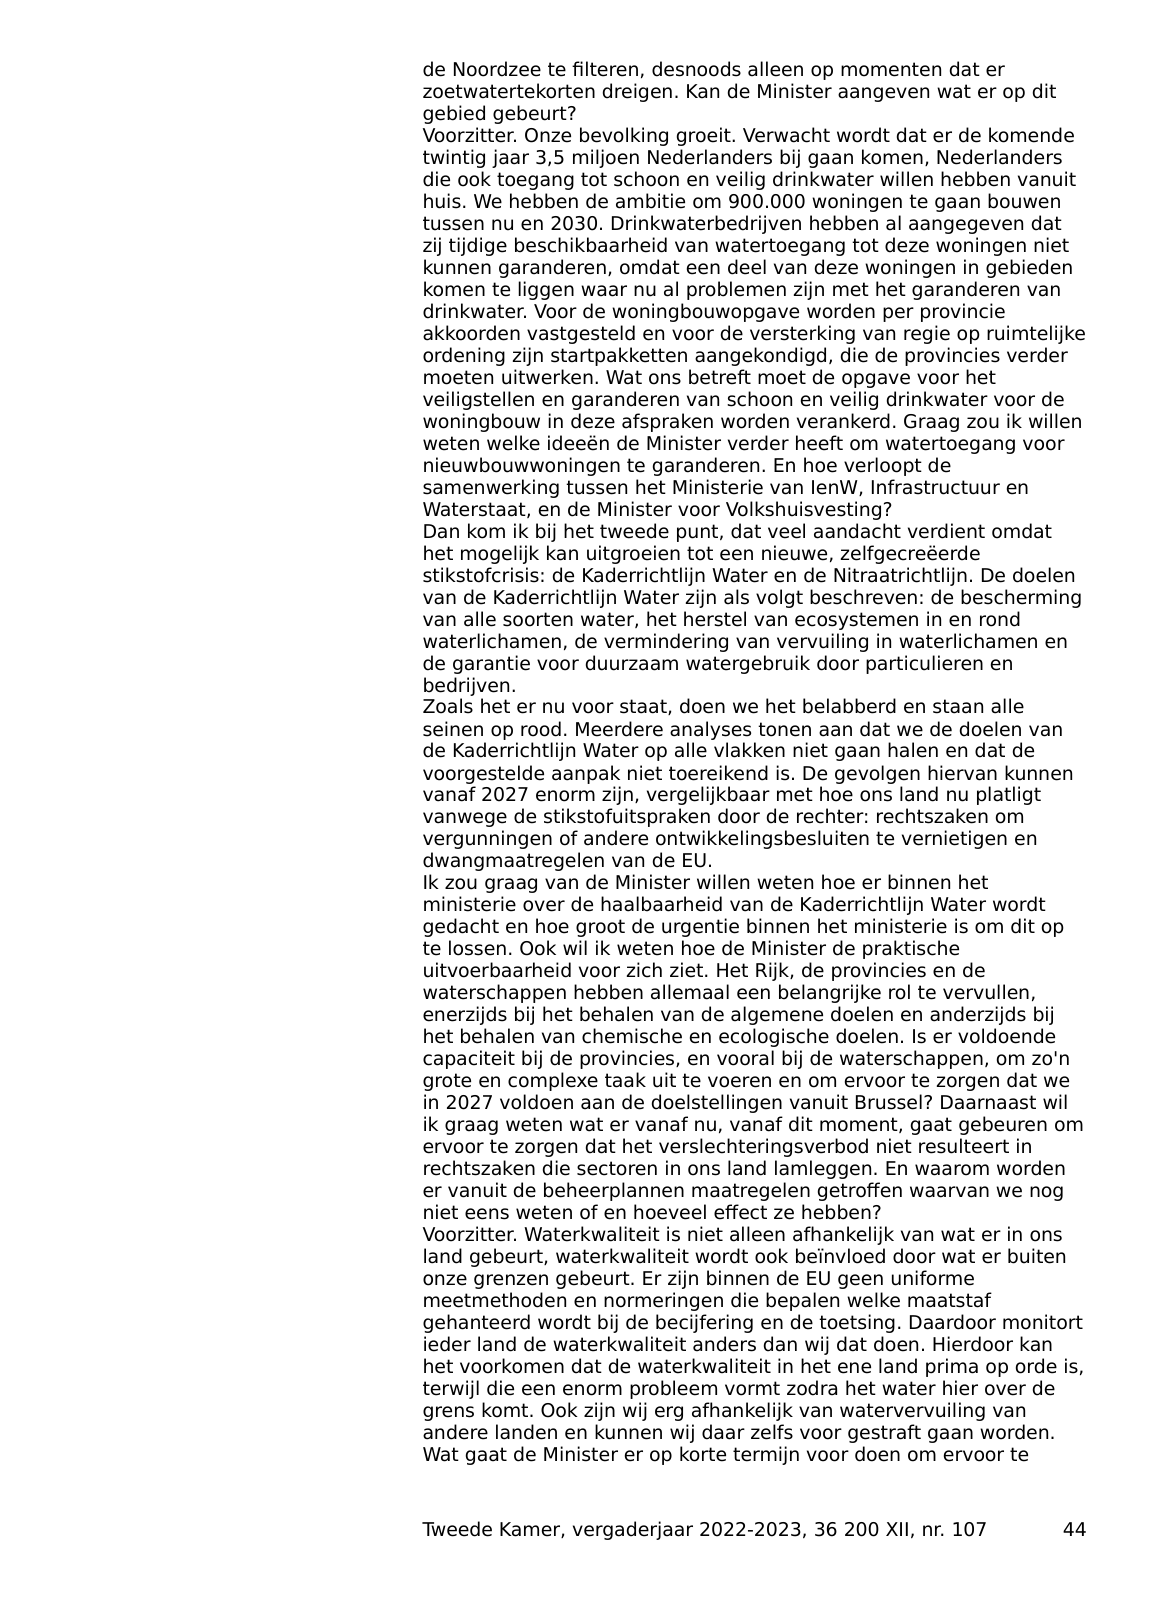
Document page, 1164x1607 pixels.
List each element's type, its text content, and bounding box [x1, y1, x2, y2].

text Dan kom ik bij het tweede punt, dat veel aandacht verdient omdat het mogelijk kan uitgroeien tot een nieuwe, zelfgecreëerde stikstofcrisis: de Kaderrichtlijn Water en de Nitraatrichtlijn. De doelen van de Kaderrichtlijn Water zijn als volgt beschreven: de bescherming van alle soorten water, het herstel van ecosystemen in en rond waterlichamen, de vermindering van vervuiling in waterlichamen en de garantie voor duurzaam watergebruik door particulieren en bedrijven. [422, 521, 1087, 696]
text Voorzitter. Onze bevolking groeit. Verwacht wordt dat er de komende twintig jaar 3,5 miljoen Nederlanders bij gaan komen, Nederlanders die ook toegang tot schoon en veilig drinkwater willen hebben vanuit huis. We hebben de ambitie om 900.000 woningen te gaan bouwen tussen nu en 2030. Drinkwaterbedrijven hebben al aangegeven dat zij tijdige beschikbaarheid van watertoegang tot deze woningen niet kunnen garanderen, omdat een deel van deze woningen in gebieden komen te liggen waar nu al problemen zijn met het garanderen van drinkwater. Voor de woningbouwopgave worden per provincie akkoorden vastgesteld en voor de versterking van regie op ruimtelijke ordening zijn startpakketten aangekondigd, die de provincies verder moeten uitwerken. Wat ons betreft moet de opgave voor het veiligstellen en garanderen van schoon en veilig drinkwater voor de woningbouw in deze afspraken worden verankerd. Graag zou ik willen weten welke ideeën de Minister verder heeft om watertoegang voor nieuwbouwwoningen te garanderen. En hoe verloopt de samenwerking tussen het Ministerie van IenW, Infrastructuur en Waterstaat, en de Minister voor Volkshuisvesting? [422, 125, 1087, 521]
text Ik zou graag van de Minister willen weten hoe er binnen het ministerie over de haalbaarheid van de Kaderrichtlijn Water wordt gedacht en hoe groot de urgentie binnen het ministerie is om dit op te lossen. Ook wil ik weten hoe de Minister de praktische uitvoerbaarheid voor zich ziet. Het Rijk, de provincies en de waterschappen hebben allemaal een belangrijke rol te vervullen, enerzijds bij het behalen van de algemene doelen en anderzijds bij het behalen van chemische en ecologische doelen. Is er voldoende capaciteit bij de provincies, en vooral bij de waterschappen, om zo'n grote en complexe taak uit te voeren en om ervoor te zorgen dat we in 2027 voldoen aan de doelstellingen vanuit Brussel? Daarnaast wil ik graag weten wat er vanaf nu, vanaf dit moment, gaat gebeuren om ervoor te zorgen dat het verslechteringsverbod niet resulteert in rechtszaken die sectoren in ons land lamleggen. En waarom worden er vanuit de beheerplannen maatregelen getroffen waarvan we nog niet eens weten of en hoeveel effect ze hebben? [422, 872, 1087, 1224]
text de Noordzee te filteren, desnoods alleen op momenten dat er zoetwatertekorten dreigen. Kan de Minister aangeven wat er op dit gebied gebeurt? [422, 59, 1087, 125]
text Zoals het er nu voor staat, doen we het belabberd en staan alle seinen op rood. Meerdere analyses tonen aan dat we de doelen van de Kaderrichtlijn Water op alle vlakken niet gaan halen en dat de voorgestelde aanpak niet toereikend is. De gevolgen hiervan kunnen vanaf 2027 enorm zijn, vergelijkbaar met hoe ons land nu platligt vanwege de stikstofuitspraken door de rechter: rechtszaken om vergunningen of andere ontwikkelingsbesluiten te vernietigen en dwangmaatregelen van de EU. [422, 696, 1087, 872]
text Voorzitter. Waterkwaliteit is niet alleen afhankelijk van wat er in ons land gebeurt, waterkwaliteit wordt ook beïnvloed door wat er buiten onze grenzen gebeurt. Er zijn binnen de EU geen uniforme meetmethoden en normeringen die bepalen welke maatstaf gehanteerd wordt bij de becijfering en de toetsing. Daardoor monitort ieder land de waterkwaliteit anders dan wij dat doen. Hierdoor kan het voorkomen dat de waterkwaliteit in het ene land prima op orde is, terwijl die een enorm probleem vormt zodra het water hier over de grens komt. Ook zijn wij erg afhankelijk van watervervuiling van andere landen en kunnen wij daar zelfs voor gestraft gaan worden. Wat gaat de Minister er op korte termijn voor doen om ervoor te [422, 1224, 1087, 1466]
